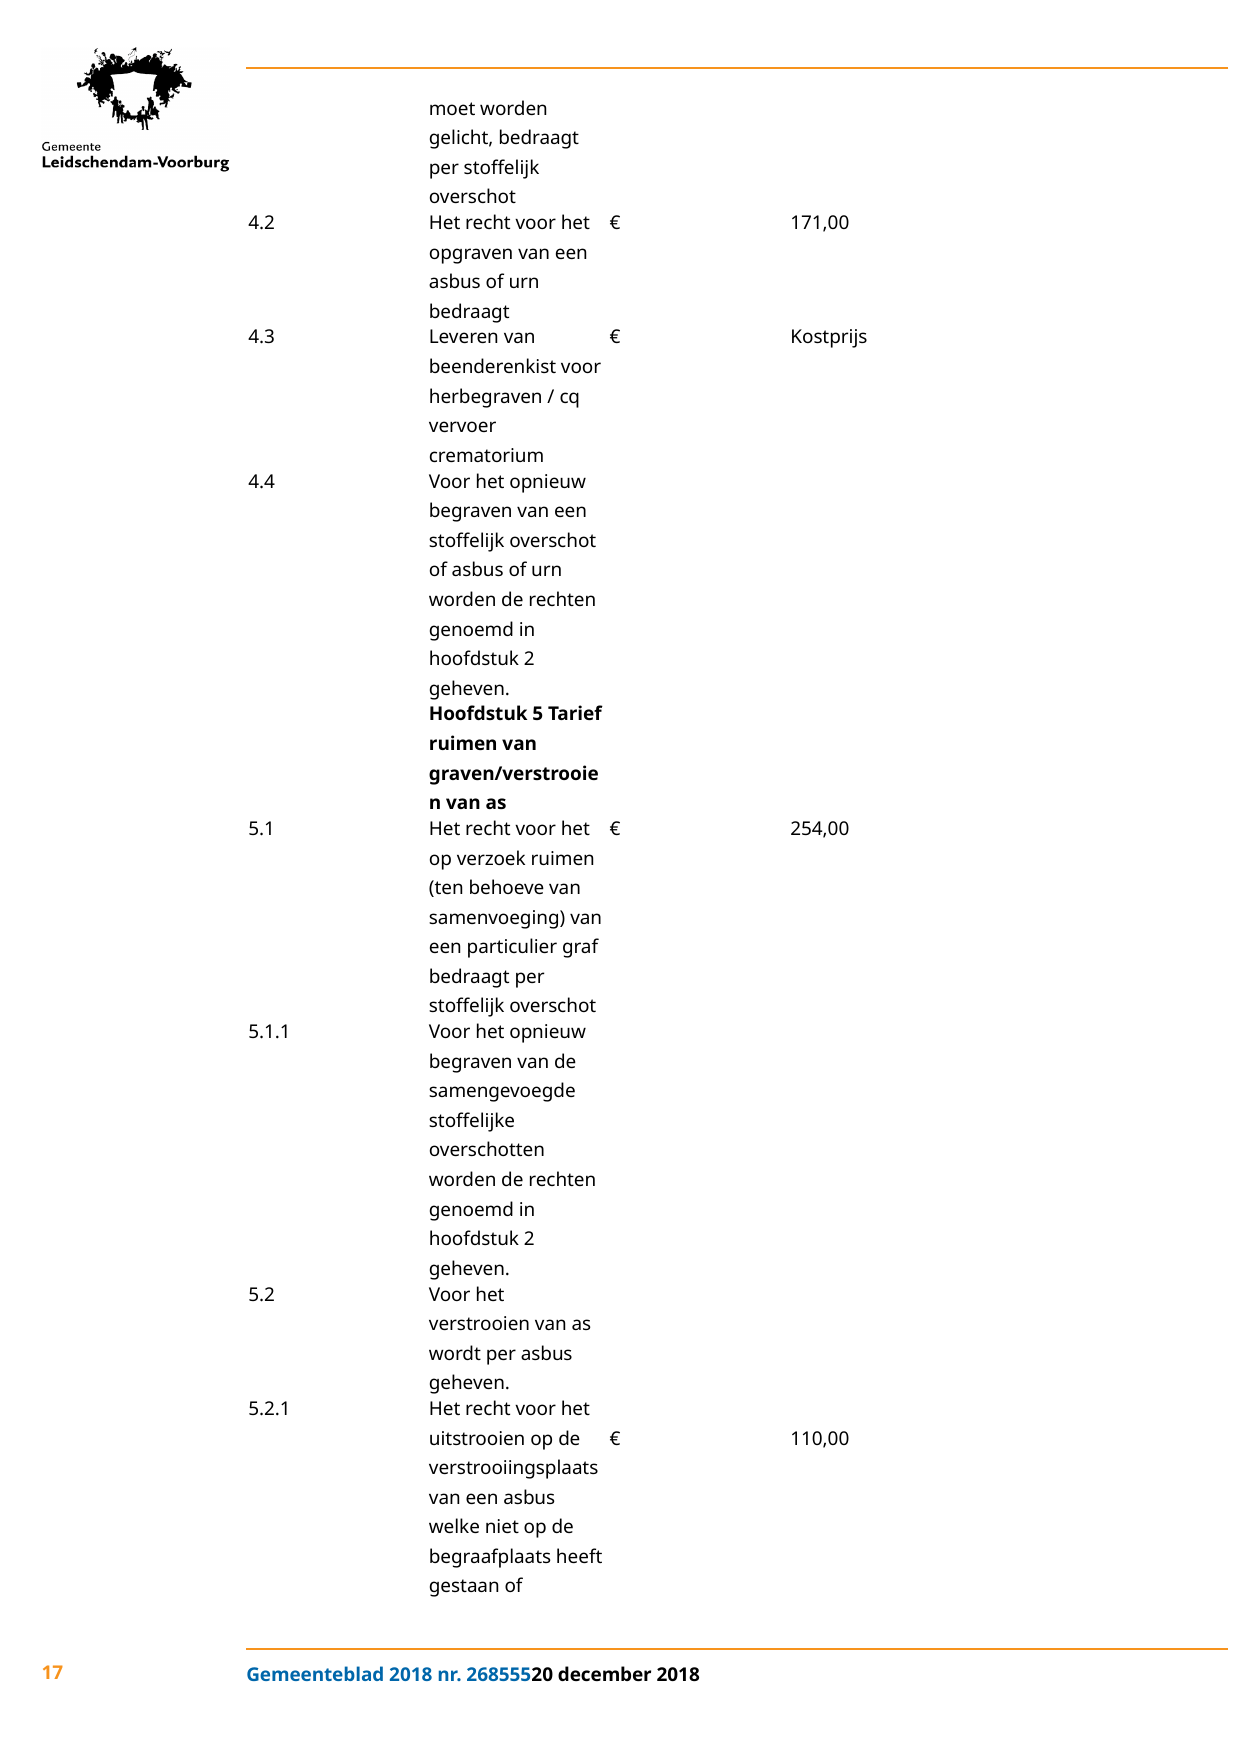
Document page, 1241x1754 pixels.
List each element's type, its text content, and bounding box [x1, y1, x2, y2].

table_cell € [609, 815, 790, 1018]
table_cell [790, 468, 971, 701]
table_cell [609, 468, 790, 701]
table_cell [971, 1281, 1152, 1395]
table_cell [971, 815, 1152, 1018]
table_cell [609, 1281, 790, 1395]
table_cell Het recht voor het opgraven van een asbus of urn bedraagt [429, 209, 609, 324]
table_cell 110,00 [790, 1395, 971, 1598]
table_cell Hoofdstuk 5 Tarief ruimen van graven/verstrooien van as [429, 701, 609, 815]
table_cell [971, 324, 1152, 468]
table_cell 254,00 [790, 815, 971, 1018]
table_cell 5.2.1 [248, 1395, 429, 1598]
table_cell [790, 1018, 971, 1281]
table_cell Het recht voor het op verzoek ruimen (ten behoeve van samenvoeging) van een particulier graf bedraagt per stoffelijk overschot [429, 815, 609, 1018]
table_cell Voor het opnieuw begraven van de samengevoegde stoffelijke overschotten worden de rechten genoemd in hoofdstuk 2 geheven. [429, 1018, 609, 1281]
table_cell [971, 468, 1152, 701]
picture [41, 47, 231, 172]
table_cell [609, 95, 790, 209]
table_cell Voor het verstrooien van as wordt per asbus geheven. [429, 1281, 609, 1395]
table_cell 4.3 [248, 324, 429, 468]
table_cell 5.1 [248, 815, 429, 1018]
table_cell [609, 1018, 790, 1281]
table_cell [609, 701, 790, 815]
table_cell € [609, 209, 790, 324]
table_cell [971, 1018, 1152, 1281]
table_cell 4.2 [248, 209, 429, 324]
table_cell [248, 95, 429, 209]
table_cell Kostprijs [790, 324, 971, 468]
table_cell [971, 209, 1152, 324]
table_cell Het recht voor het uitstrooien op de verstrooiingsplaats van een asbus welke niet op de begraafplaats heeft gestaan of [429, 1395, 609, 1598]
table_cell [790, 95, 971, 209]
table_cell [790, 701, 971, 815]
table_cell € [609, 324, 790, 468]
table_cell [971, 95, 1152, 209]
table_cell [971, 1395, 1152, 1598]
table_cell 171,00 [790, 209, 971, 324]
table_cell Voor het opnieuw begraven van een stoffelijk overschot of asbus of urn worden de rechten genoemd in hoofdstuk 2 geheven. [429, 468, 609, 701]
table_cell 5.1.1 [248, 1018, 429, 1281]
table_cell [790, 1281, 971, 1395]
table_cell [248, 701, 429, 815]
table_cell € [609, 1395, 790, 1598]
table_cell [971, 701, 1152, 815]
table_cell moet worden gelicht, bedraagt per stoffelijk overschot [429, 95, 609, 209]
table_cell Leveren van beenderenkist voor herbegraven / cq vervoer crematorium [429, 324, 609, 468]
table_cell 5.2 [248, 1281, 429, 1395]
table_cell 4.4 [248, 468, 429, 701]
